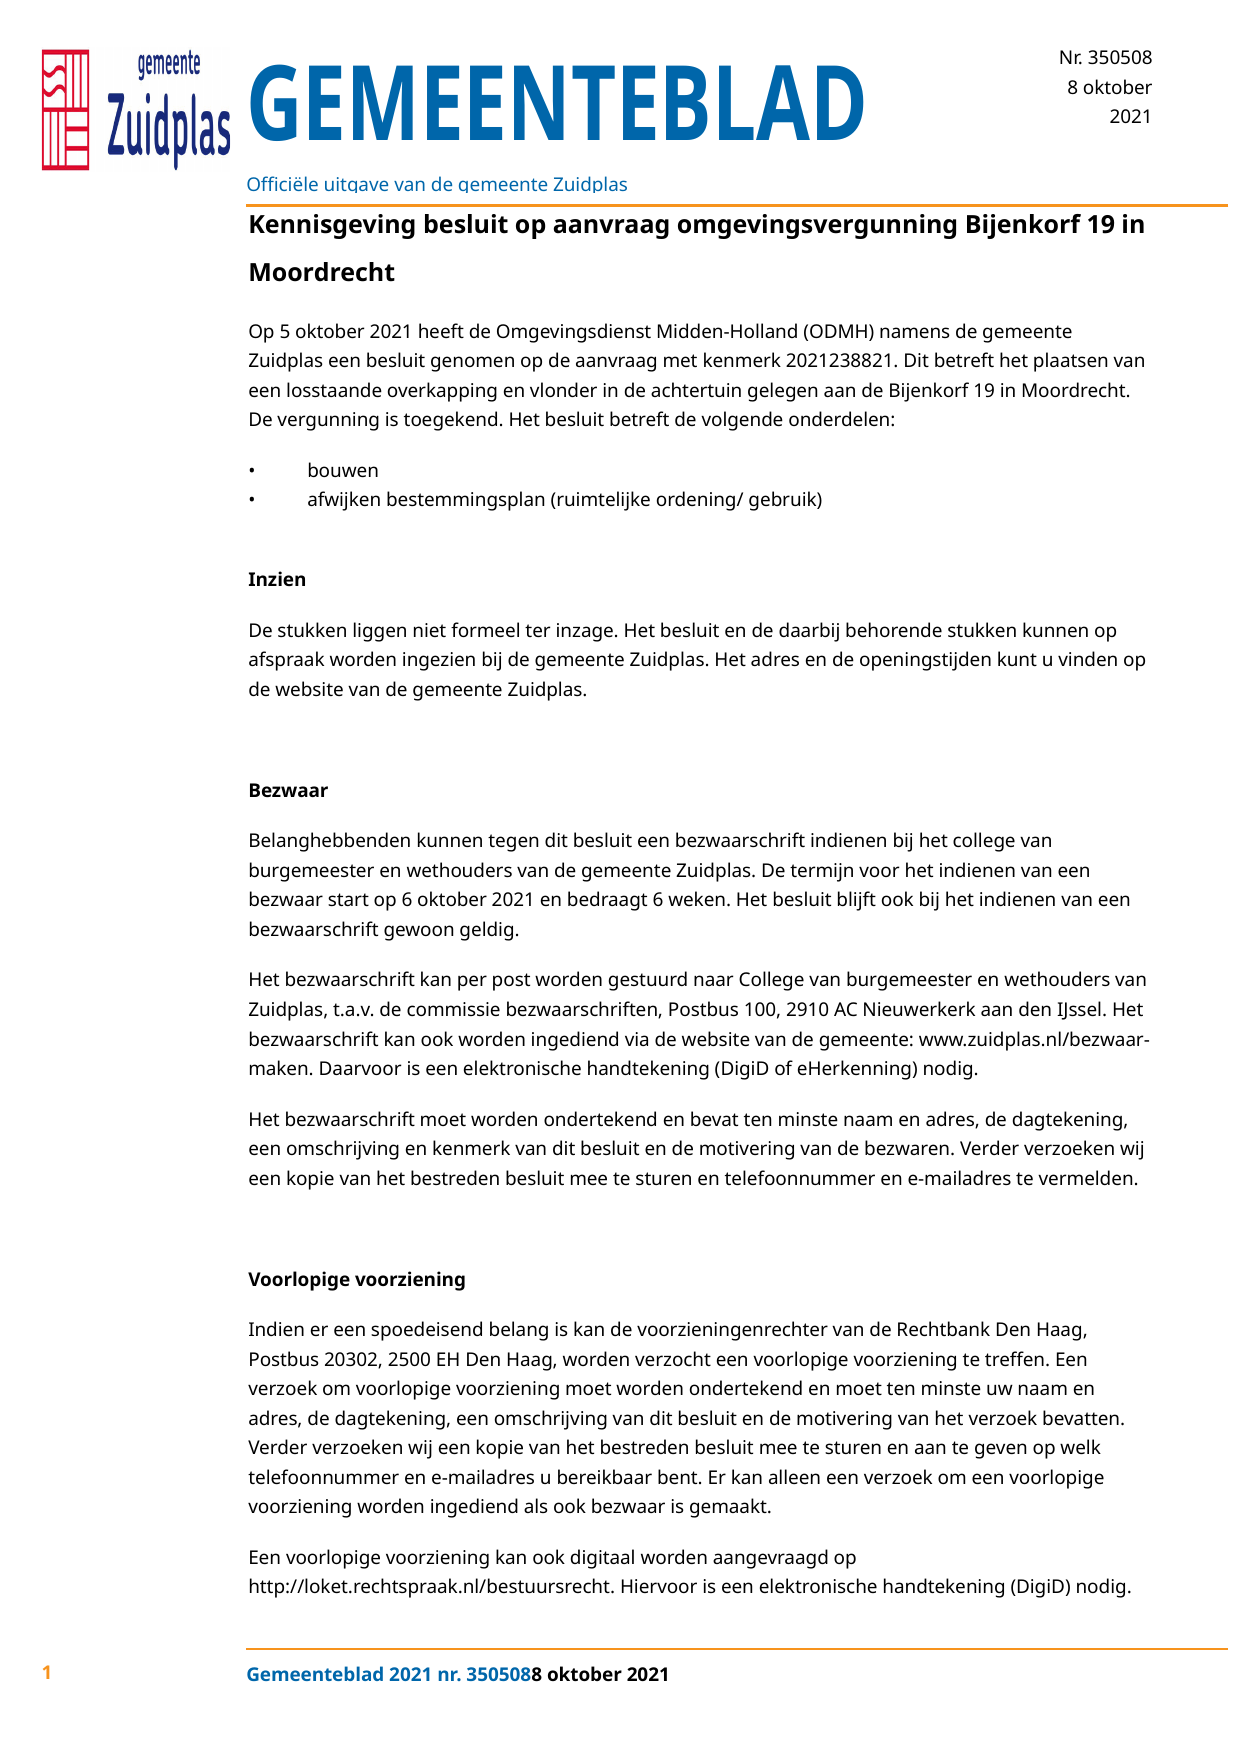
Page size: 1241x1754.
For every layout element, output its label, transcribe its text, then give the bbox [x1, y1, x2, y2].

list bouwen [248, 457, 1152, 483]
text De stukken liggen niet formeel ter inzage. Het besluit en de daarbij behorende stukken kunnen op afspraak worden ingezien bij de gemeente Zuidplas. Het adres en de openingstijden kunt u vinden op de website van de gemeente Zuidplas. [248, 617, 1152, 702]
text Voorlopige voorziening [248, 1266, 1152, 1292]
text Op 5 oktober 2021 heeft de Omgevingsdienst Midden-Holland (ODMH) namens de gemeente Zuidplas een besluit genomen op de aanvraag met kenmerk 2021238821. Dit betreft het plaatsen van een losstaande overkapping en vlonder in de achtertuin gelegen aan de Bijenkorf 19 in Moordrecht. De vergunning is toegekend. Het besluit betreft de volgende onderdelen: [248, 318, 1152, 432]
text Indien er een spoedeisend belang is kan de voorzieningenrechter van de Rechtbank Den Haag, Postbus 20302, 2500 EH Den Haag, worden verzocht een voorlopige voorziening te treffen. Een verzoek om voorlopige voorziening moet worden ondertekend en moet ten minste uw naam en adres, de dagtekening, een omschrijving van dit besluit en de motivering van het verzoek bevatten. Verder verzoeken wij een kopie van het bestreden besluit mee te sturen en aan te geven op welk telefoonnummer en e-mailadres u bereikbaar bent. Er kan alleen een verzoek om een voorlopige voorziening worden ingediend als ook bezwaar is gemaakt. [248, 1316, 1152, 1519]
text Het bezwaarschrift moet worden ondertekend en bevat ten minste naam en adres, de dagtekening, een omschrijving en kenmerk van dit besluit en de motivering van de bezwaren. Verder verzoeken wij een kopie van het bestreden besluit mee te sturen en telefoonnummer en e-mailadres te vermelden. [248, 1106, 1152, 1191]
text Inzien [248, 567, 1152, 592]
text Kennisgeving besluit op aanvraag omgevingsvergunning Bijenkorf 19 in Moordrecht [248, 207, 1152, 288]
text Belanghebbenden kunnen tegen dit besluit een bezwaarschrift indienen bij het college van burgemeester en wethouders van de gemeente Zuidplas. De termijn voor het indienen van een bezwaar start op 6 oktober 2021 en bedraagt 6 weken. Het besluit blijft ook bij het indienen van een bezwaarschrift gewoon geldig. [248, 827, 1152, 942]
text Een voorlopige voorziening kan ook digitaal worden aangevraagd op http://loket.rechtspraak.nl/bestuursrecht. Hiervoor is een elektronische handtekening (DigiD) nodig. [248, 1544, 1152, 1599]
text Bezwaar [248, 777, 1152, 803]
text Het bezwaarschrift kan per post worden gestuurd naar College van burgemeester en wethouders van Zuidplas, t.a.v. de commissie bezwaarschriften, Postbus 100, 2910 AC Nieuwerkerk aan den IJssel. Het bezwaarschrift kan ook worden ingediend via de website van de gemeente: www.zuidplas.nl/bezwaar-maken. Daarvoor is een elektronische handtekening (DigiD of eHerkenning) nodig. [248, 967, 1152, 1081]
list afwijken bestemmingsplan (ruimtelijke ordening/ gebruik) [248, 487, 1152, 512]
picture [41, 47, 231, 172]
